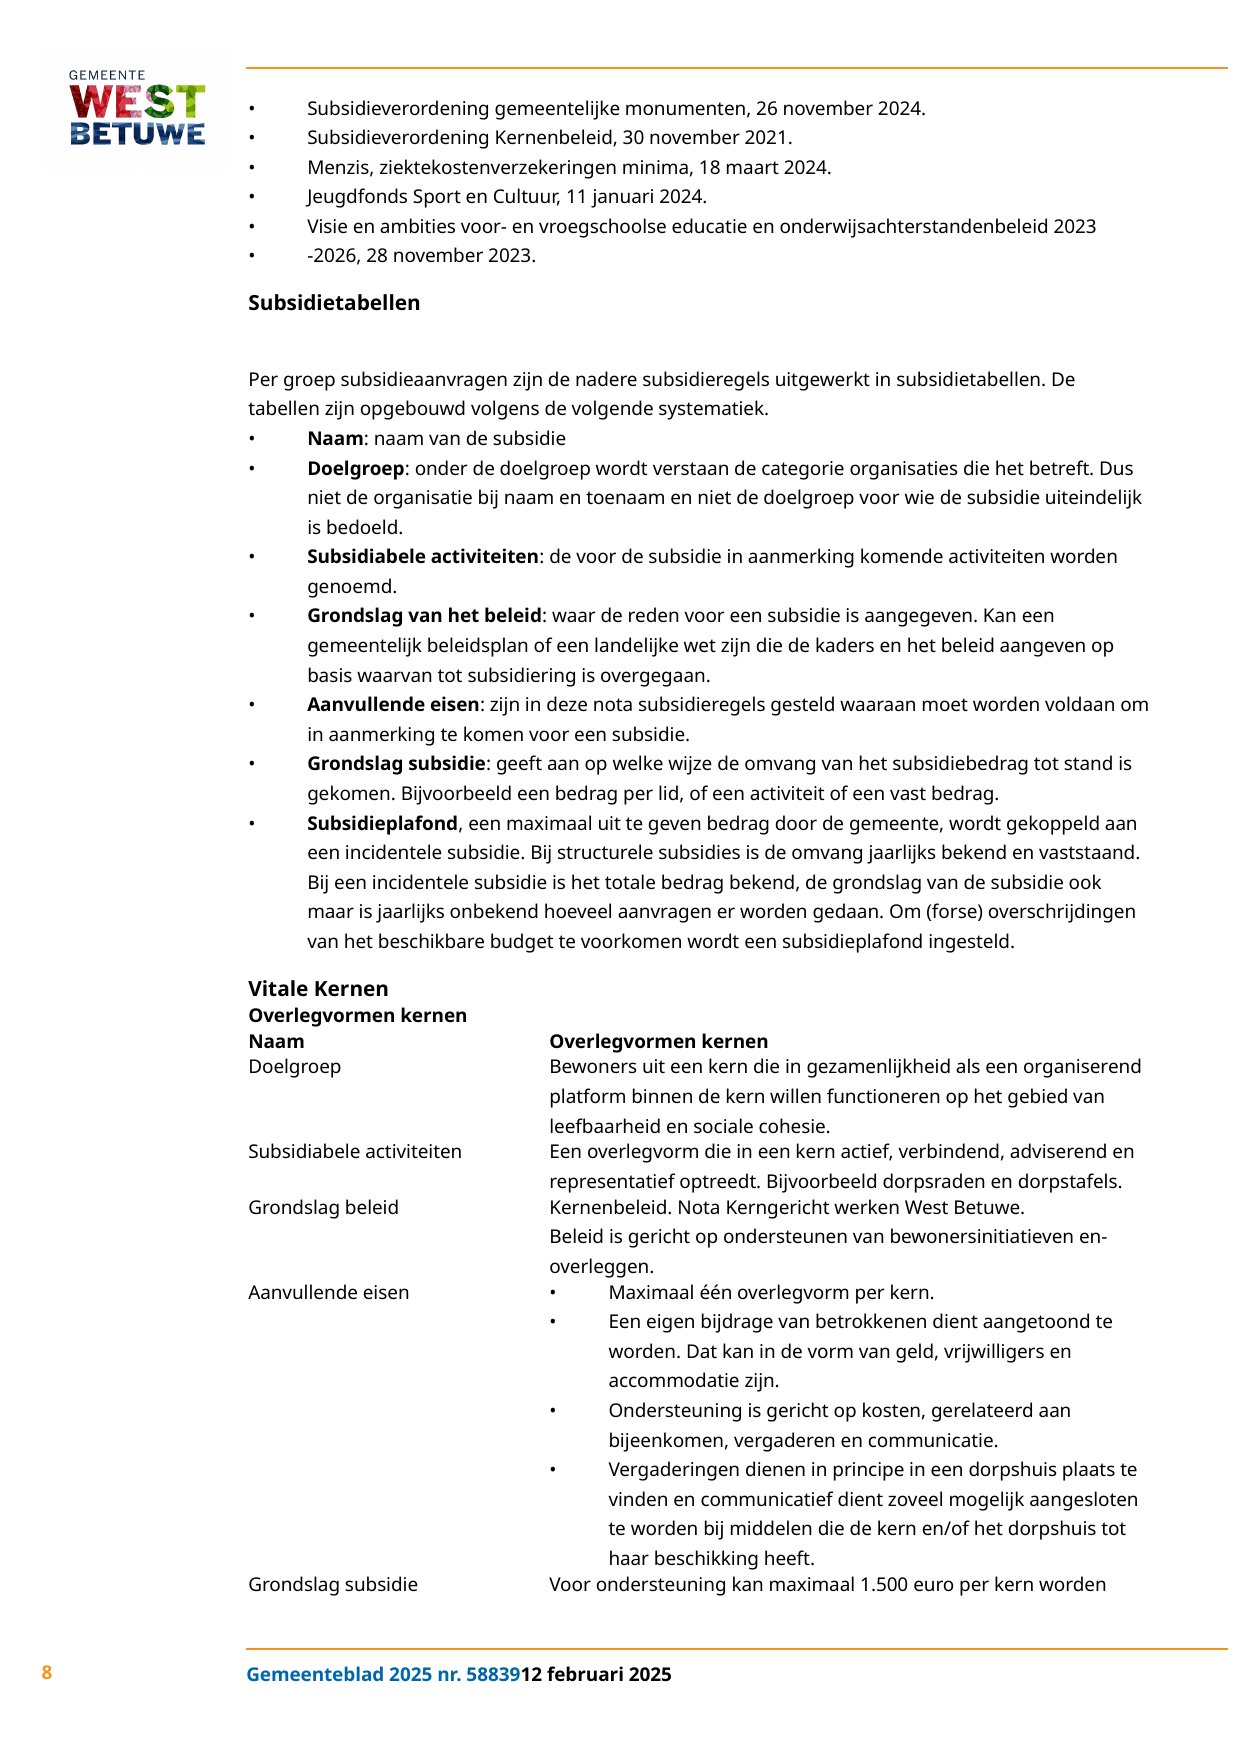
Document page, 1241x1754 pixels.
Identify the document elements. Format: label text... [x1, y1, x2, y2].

table_header Naam [248, 1028, 549, 1054]
table_cell Voor ondersteuning kan maximaal 1.500 euro per kern worden [549, 1571, 1152, 1597]
text Per groep subsidieaanvragen zijn de nadere subsidieregels uitgewerkt in subsidietabellen. De tabellen zijn opgebouwd volgens de volgende systematiek. [248, 366, 1152, 421]
list Grondslag van het beleid: waar de reden voor een subsidie is aangegeven. Kan een gemeentelijk beleidsplan of een landelijke wet zijn die de kaders en het beleid aangeven op basis waarvan tot subsidiering is overgegaan. [248, 603, 1152, 688]
table_cell Doelgroep [248, 1054, 549, 1139]
list Subsidieplafond, een maximaal uit te geven bedrag door de gemeente, wordt gekoppeld aan een incidentele subsidie. Bij structurele subsidies is de omvang jaarlijks bekend en vaststaand. Bij een incidentele subsidie is het totale bedrag bekend, de grondslag van de subsidie ook maar is jaarlijks onbekend hoeveel aanvragen er worden gedaan. Om (forse) overschrijdingen van het beschikbare budget te voorkomen wordt een subsidieplafond ingesteld. [248, 810, 1152, 954]
text Vitale Kernen [248, 974, 1152, 1002]
list Jeugdfonds Sport en Cultuur, 11 januari 2024. [248, 183, 1152, 209]
list Grondslag subsidie: geeft aan op welke wijze de omvang van het subsidiebedrag tot stand is gekomen. Bijvoorbeeld een bedrag per lid, of een activiteit of een vast bedrag. [248, 751, 1152, 806]
text Subsidietabellen [248, 288, 1152, 317]
table_cell Maximaal één overlegvorm per kern. Een eigen bijdrage van betrokkenen dient aangetoond te worden. Dat kan in de vorm van geld, vrijwilligers en accommodatie zijn. Ondersteuning is gericht op kosten, gerelateerd aan bijeenkomen, vergaderen en communicatie. Vergaderingen dienen in principe in een dorpshuis plaats te vinden en communicatief dient zoveel mogelijk aangesloten te worden bij middelen die de kern en/of het dorpshuis tot haar beschikking heeft. [549, 1279, 1152, 1571]
list -2026, 28 november 2023. [248, 243, 1152, 268]
list Naam: naam van de subsidie [248, 425, 1152, 451]
list Visie en ambities voor- en vroegschoolse educatie en onderwijsachterstandenbeleid 2023 [248, 213, 1152, 239]
table_cell Aanvullende eisen [248, 1279, 549, 1571]
table_cell Subsidiabele activiteiten [248, 1139, 549, 1194]
table_cell Grondslag subsidie [248, 1571, 549, 1597]
list Doelgroep: onder de doelgroep wordt verstaan de categorie organisaties die het betreft. Dus niet de organisatie bij naam en toenaam en niet de doelgroep voor wie de subsidie uiteindelijk is bedoeld. [248, 455, 1152, 540]
table_cell Een overlegvorm die in een kern actief, verbindend, adviserend en representatief optreedt. Bijvoorbeeld dorpsraden en dorpstafels. [549, 1139, 1152, 1194]
list Subsidiabele activiteiten: de voor de subsidie in aanmerking komende activiteiten worden genoemd. [248, 543, 1152, 599]
table_cell Bewoners uit een kern die in gezamenlijkheid als een organiserend platform binnen de kern willen functioneren op het gebied van leefbaarheid en sociale cohesie. [549, 1054, 1152, 1139]
picture [41, 47, 231, 172]
list Menzis, ziektekostenverzekeringen minima, 18 maart 2024. [248, 154, 1152, 180]
list Aanvullende eisen: zijn in deze nota subsidieregels gesteld waaraan moet worden voldaan om in aanmerking te komen voor een subsidie. [248, 691, 1152, 747]
text Overlegvormen kernen [248, 1002, 1152, 1028]
table_cell Kernenbeleid. Nota Kerngericht werken West Betuwe. Beleid is gericht op ondersteunen van bewonersinitiatieven en-overleggen. [549, 1194, 1152, 1279]
list Subsidieverordening gemeentelijke monumenten, 26 november 2024. [248, 95, 1152, 121]
list Subsidieverordening Kernenbeleid, 30 november 2021. [248, 124, 1152, 150]
table_header Overlegvormen kernen [549, 1028, 1152, 1054]
table_cell Grondslag beleid [248, 1194, 549, 1279]
